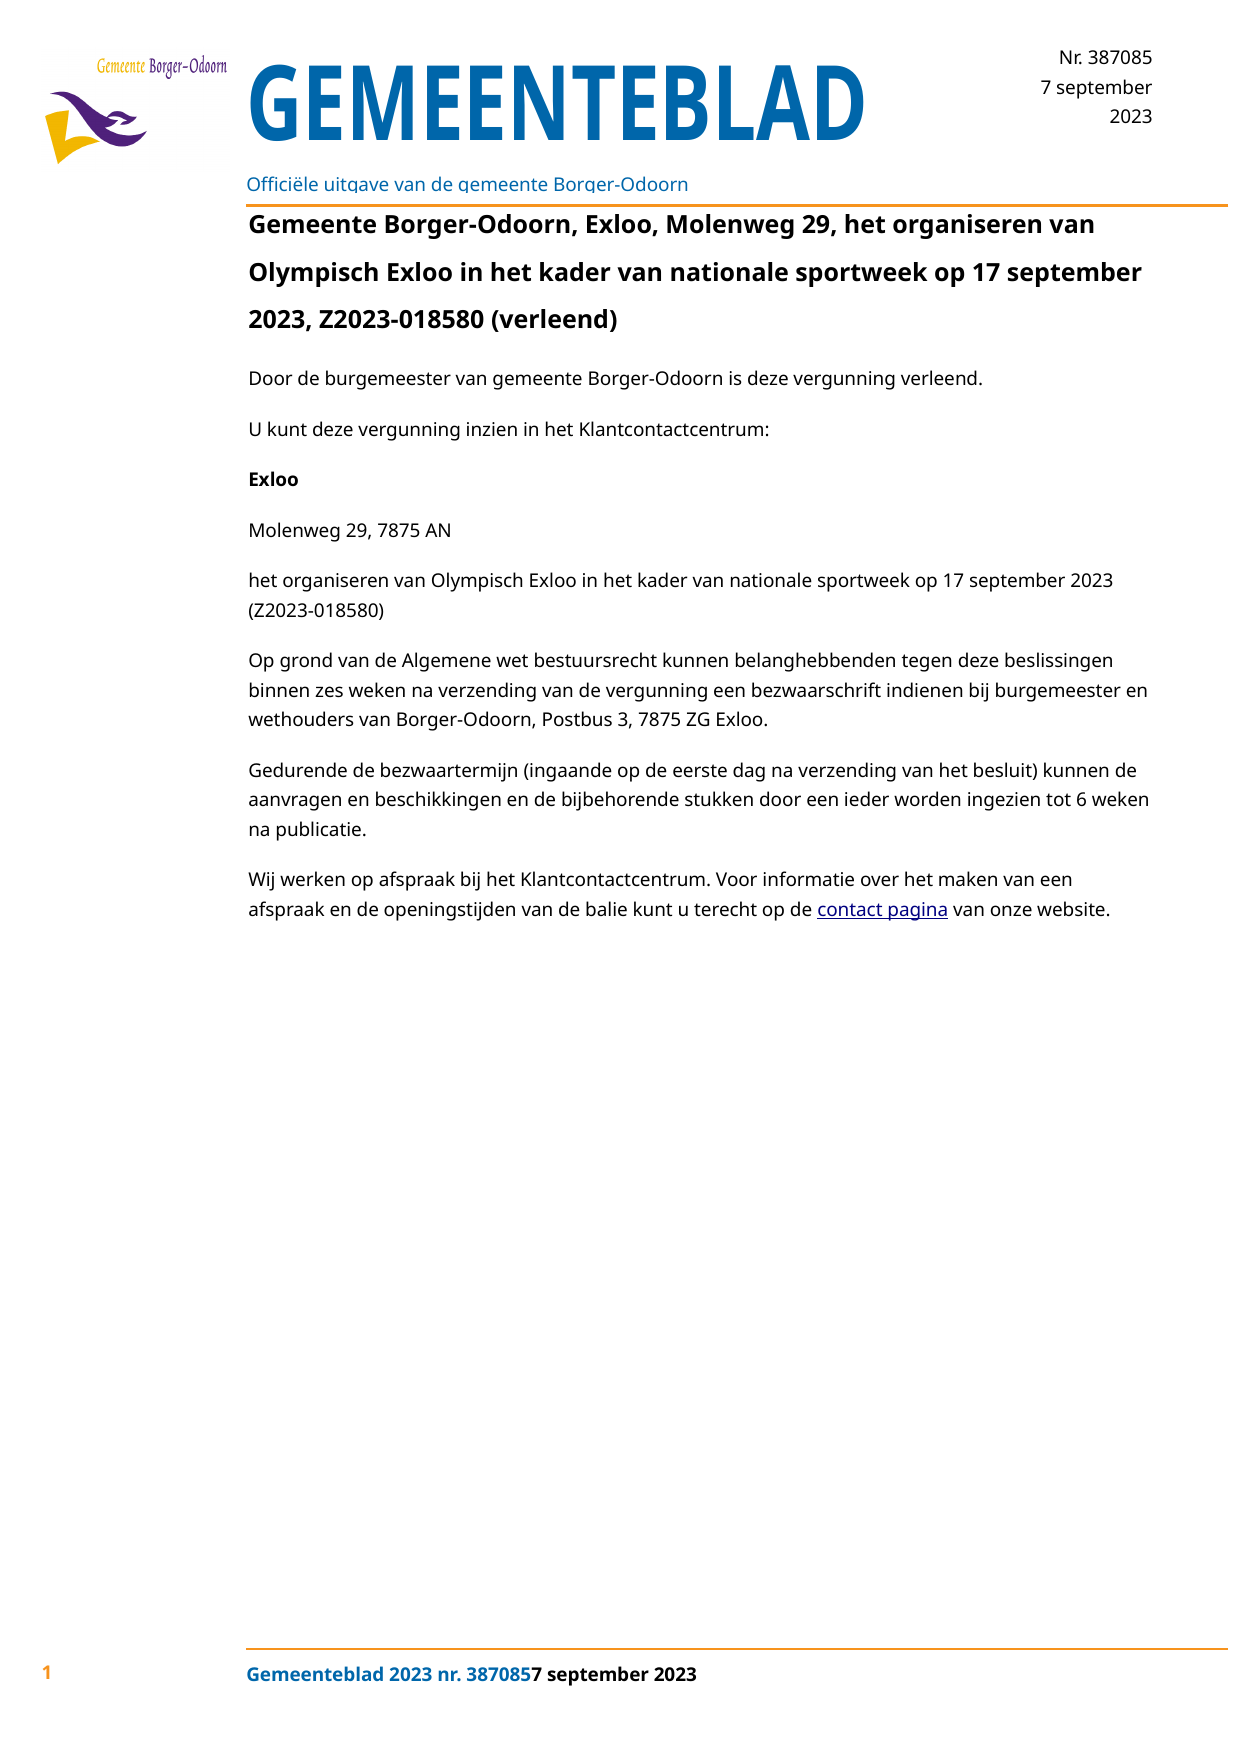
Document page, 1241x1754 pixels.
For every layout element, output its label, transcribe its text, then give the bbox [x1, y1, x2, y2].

text Gemeente Borger-Odoorn, Exloo, Molenweg 29, het organiseren van Olympisch Exloo in het kader van nationale sportweek op 17 september 2023, Z2023-018580 (verleend) [248, 207, 1152, 336]
text Op grond van de Algemene wet bestuursrecht kunnen belanghebbenden tegen deze beslissingen binnen zes weken na verzending van de vergunning een bezwaarschrift indienen bij burgemeester en wethouders van Borger-Odoorn, Postbus 3, 7875 ZG Exloo. [248, 647, 1152, 732]
text Molenweg 29, 7875 AN [248, 517, 1152, 542]
text Wij werken op afspraak bij het Klantcontactcentrum. Voor informatie over het maken van een afspraak en de openingstijden van de balie kunt u terecht op de contact pagina van onze website. [248, 866, 1152, 922]
text Gedurende de bezwaartermijn (ingaande op de eerste dag na verzending van het besluit) kunnen de aanvragen en beschikkingen en de bijbehorende stukken door een ieder worden ingezien tot 6 weken na publicatie. [248, 757, 1152, 842]
text U kunt deze vergunning inzien in het Klantcontactcentrum: [248, 416, 1152, 442]
picture [41, 47, 231, 172]
text Door de burgemeester van gemeente Borger-Odoorn is deze vergunning verleend. [248, 366, 1152, 391]
text het organiseren van Olympisch Exloo in het kader van nationale sportweek op 17 september 2023 (Z2023-018580) [248, 567, 1152, 622]
text Exloo [248, 466, 1152, 492]
